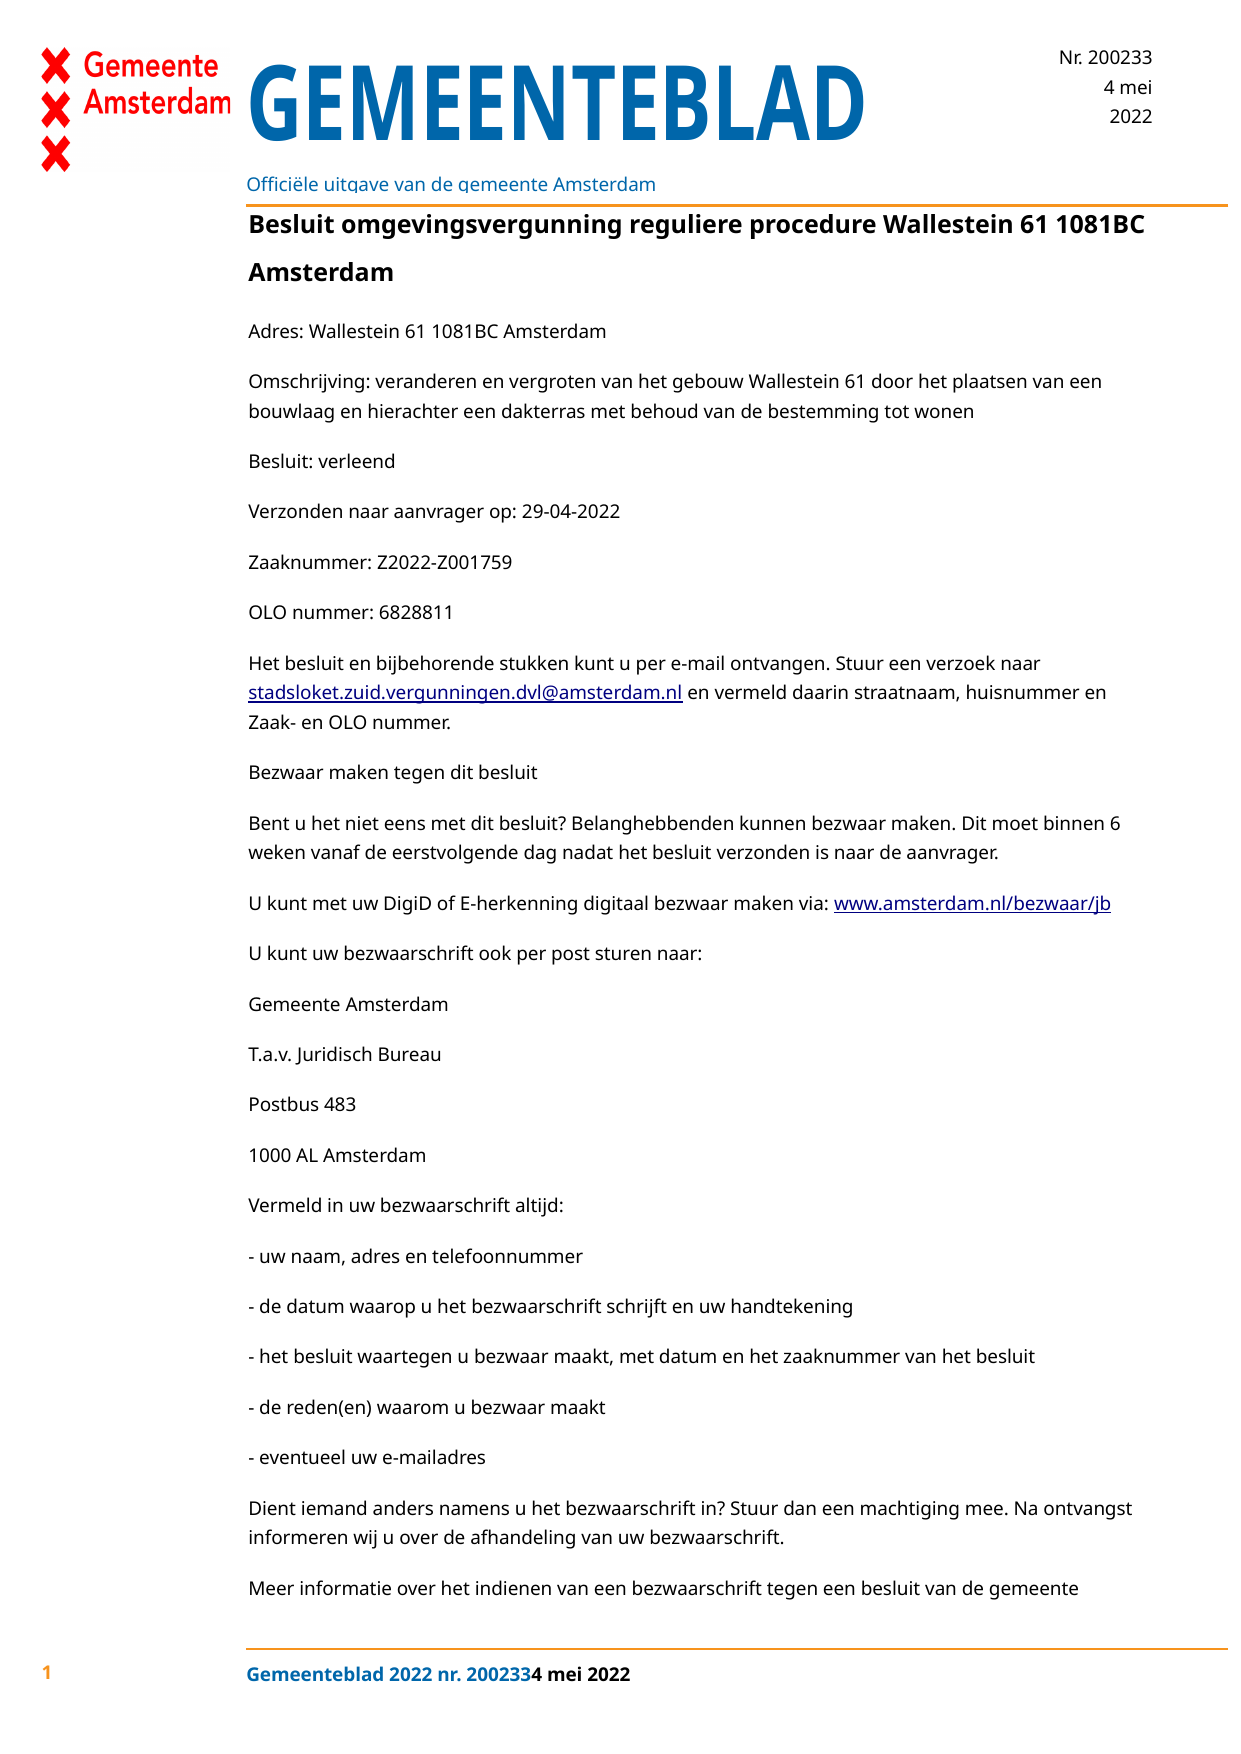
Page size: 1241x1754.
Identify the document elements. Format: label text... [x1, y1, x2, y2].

text Besluit omgevingsvergunning reguliere procedure Wallestein 61 1081BC Amsterdam [248, 207, 1152, 288]
text OLO nummer: 6828811 [248, 599, 1152, 625]
text - de reden(en) waarom u bezwaar maakt [248, 1394, 1152, 1420]
text Dient iemand anders namens u het bezwaarschrift in? Stuur dan een machtiging mee. Na ontvangst informeren wij u over de afhandeling van uw bezwaarschrift. [248, 1495, 1152, 1550]
text Vermeld in uw bezwaarschrift altijd: [248, 1192, 1152, 1218]
text Omschrijving: veranderen en vergroten van het gebouw Wallestein 61 door het plaatsen van een bouwlaag en hierachter een dakterras met behoud van de bestemming tot wonen [248, 368, 1152, 424]
picture [41, 47, 231, 172]
text - uw naam, adres en telefoonnummer [248, 1243, 1152, 1269]
text Zaaknummer: Z2022-Z001759 [248, 549, 1152, 575]
text U kunt uw bezwaarschrift ook per post sturen naar: [248, 940, 1152, 966]
text Adres: Wallestein 61 1081BC Amsterdam [248, 318, 1152, 344]
text Meer informatie over het indienen van een bezwaarschrift tegen een besluit van de gemeente [248, 1575, 1152, 1601]
text Besluit: verleend [248, 448, 1152, 474]
text - het besluit waartegen u bezwaar maakt, met datum en het zaaknummer van het besluit [248, 1344, 1152, 1369]
text Het besluit en bijbehorende stukken kunt u per e-mail ontvangen. Stuur een verzoek naar stadsloket.zuid.vergunningen.dvl@amsterdam.nl en vermeld daarin straatnaam, huisnummer en Zaak- en OLO nummer. [248, 650, 1152, 735]
text Postbus 483 [248, 1092, 1152, 1117]
text Bent u het niet eens met dit besluit? Belanghebbenden kunnen bezwaar maken. Dit moet binnen 6 weken vanaf de eerstvolgende dag nadat het besluit verzonden is naar de aanvrager. [248, 810, 1152, 865]
text - de datum waarop u het bezwaarschrift schrijft en uw handtekening [248, 1293, 1152, 1319]
text Gemeente Amsterdam [248, 991, 1152, 1017]
text 1000 AL Amsterdam [248, 1142, 1152, 1168]
text Verzonden naar aanvrager op: 29-04-2022 [248, 499, 1152, 524]
text T.a.v. Juridisch Bureau [248, 1041, 1152, 1067]
text U kunt met uw DigiD of E-herkenning digitaal bezwaar maken via: www.amsterdam.nl/bezwaar/jb [248, 890, 1152, 916]
text - eventueel uw e-mailadres [248, 1444, 1152, 1470]
text Bezwaar maken tegen dit besluit [248, 759, 1152, 785]
